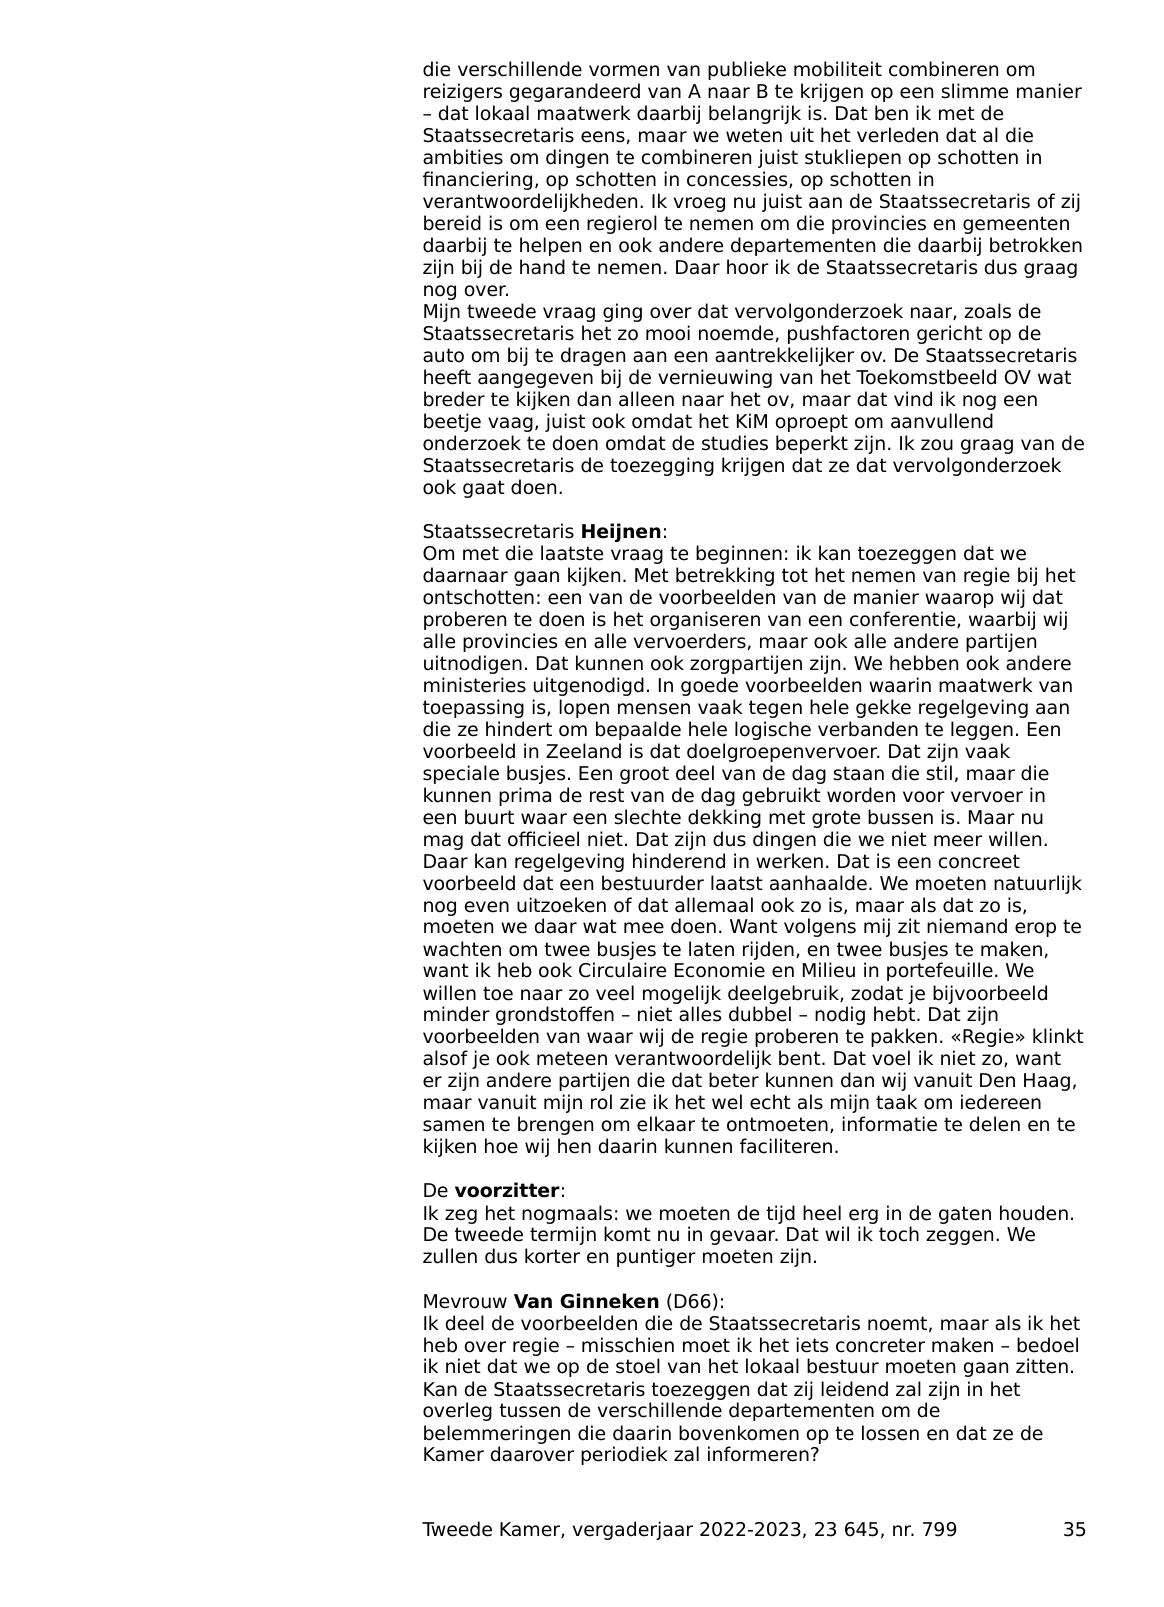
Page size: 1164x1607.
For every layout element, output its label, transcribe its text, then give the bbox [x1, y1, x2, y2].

text Mevrouw Van Ginneken (D66): [422, 1291, 1087, 1312]
text Ik deel de voorbeelden die de Staatssecretaris noemt, maar als ik het heb over regie – misschien moet ik het iets concreter maken – bedoel ik niet dat we op de stoel van het lokaal bestuur moeten gaan zitten. Kan de Staatssecretaris toezeggen dat zij leidend zal zijn in het overleg tussen de verschillende departementen om de belemmeringen die daarin bovenkomen op te lossen en dat ze de Kamer daarover periodiek zal informeren? [422, 1312, 1087, 1466]
text De voorzitter: [422, 1180, 1087, 1202]
text Mijn tweede vraag ging over dat vervolgonderzoek naar, zoals de Staatssecretaris het zo mooi noemde, pushfactoren gericht op de auto om bij te dragen aan een aantrekkelijker ov. De Staatssecretaris heeft aangegeven bij de vernieuwing van het Toekomstbeeld OV wat breder te kijken dan alleen naar het ov, maar dat vind ik nog een beetje vaag, juist ook omdat het KiM oproept om aanvullend onderzoek te doen omdat de studies beperkt zijn. Ik zou graag van de Staatssecretaris de toezegging krijgen dat ze dat vervolgonderzoek ook gaat doen. [422, 301, 1087, 499]
text Staatssecretaris Heijnen: [422, 521, 1087, 543]
text die verschillende vormen van publieke mobiliteit combineren om reizigers gegarandeerd van A naar B te krijgen op een slimme manier – dat lokaal maatwerk daarbij belangrijk is. Dat ben ik met de Staatssecretaris eens, maar we weten uit het verleden dat al die ambities om dingen te combineren juist stukliepen op schotten in financiering, op schotten in concessies, op schotten in verantwoordelijkheden. Ik vroeg nu juist aan de Staatssecretaris of zij bereid is om een regierol te nemen om die provincies en gemeenten daarbij te helpen en ook andere departementen die daarbij betrokken zijn bij de hand te nemen. Daar hoor ik de Staatssecretaris dus graag nog over. [422, 59, 1087, 301]
text Om met die laatste vraag te beginnen: ik kan toezeggen dat we daarnaar gaan kijken. Met betrekking tot het nemen van regie bij het ontschotten: een van de voorbeelden van de manier waarop wij dat proberen te doen is het organiseren van een conferentie, waarbij wij alle provincies en alle vervoerders, maar ook alle andere partijen uitnodigen. Dat kunnen ook zorgpartijen zijn. We hebben ook andere ministeries uitgenodigd. In goede voorbeelden waarin maatwerk van toepassing is, lopen mensen vaak tegen hele gekke regelgeving aan die ze hindert om bepaalde hele logische verbanden te leggen. Een voorbeeld in Zeeland is dat doelgroepenvervoer. Dat zijn vaak speciale busjes. Een groot deel van de dag staan die stil, maar die kunnen prima de rest van de dag gebruikt worden voor vervoer in een buurt waar een slechte dekking met grote bussen is. Maar nu mag dat officieel niet. Dat zijn dus dingen die we niet meer willen. Daar kan regelgeving hinderend in werken. Dat is een concreet voorbeeld dat een bestuurder laatst aanhaalde. We moeten natuurlijk nog even uitzoeken of dat allemaal ook zo is, maar als dat zo is, moeten we daar wat mee doen. Want volgens mij zit niemand erop te wachten om twee busjes te laten rijden, en twee busjes te maken, want ik heb ook Circulaire Economie en Milieu in portefeuille. We willen toe naar zo veel mogelijk deelgebruik, zodat je bijvoorbeeld minder grondstoffen – niet alles dubbel – nodig hebt. Dat zijn voorbeelden van waar wij de regie proberen te pakken. «Regie» klinkt alsof je ook meteen verantwoordelijk bent. Dat voel ik niet zo, want er zijn andere partijen die dat beter kunnen dan wij vanuit Den Haag, maar vanuit mijn rol zie ik het wel echt als mijn taak om iedereen samen te brengen om elkaar te ontmoeten, informatie te delen en te kijken hoe wij hen daarin kunnen faciliteren. [422, 543, 1087, 1158]
text Ik zeg het nogmaals: we moeten de tijd heel erg in de gaten houden. De tweede termijn komt nu in gevaar. Dat wil ik toch zeggen. We zullen dus korter en puntiger moeten zijn. [422, 1202, 1087, 1268]
